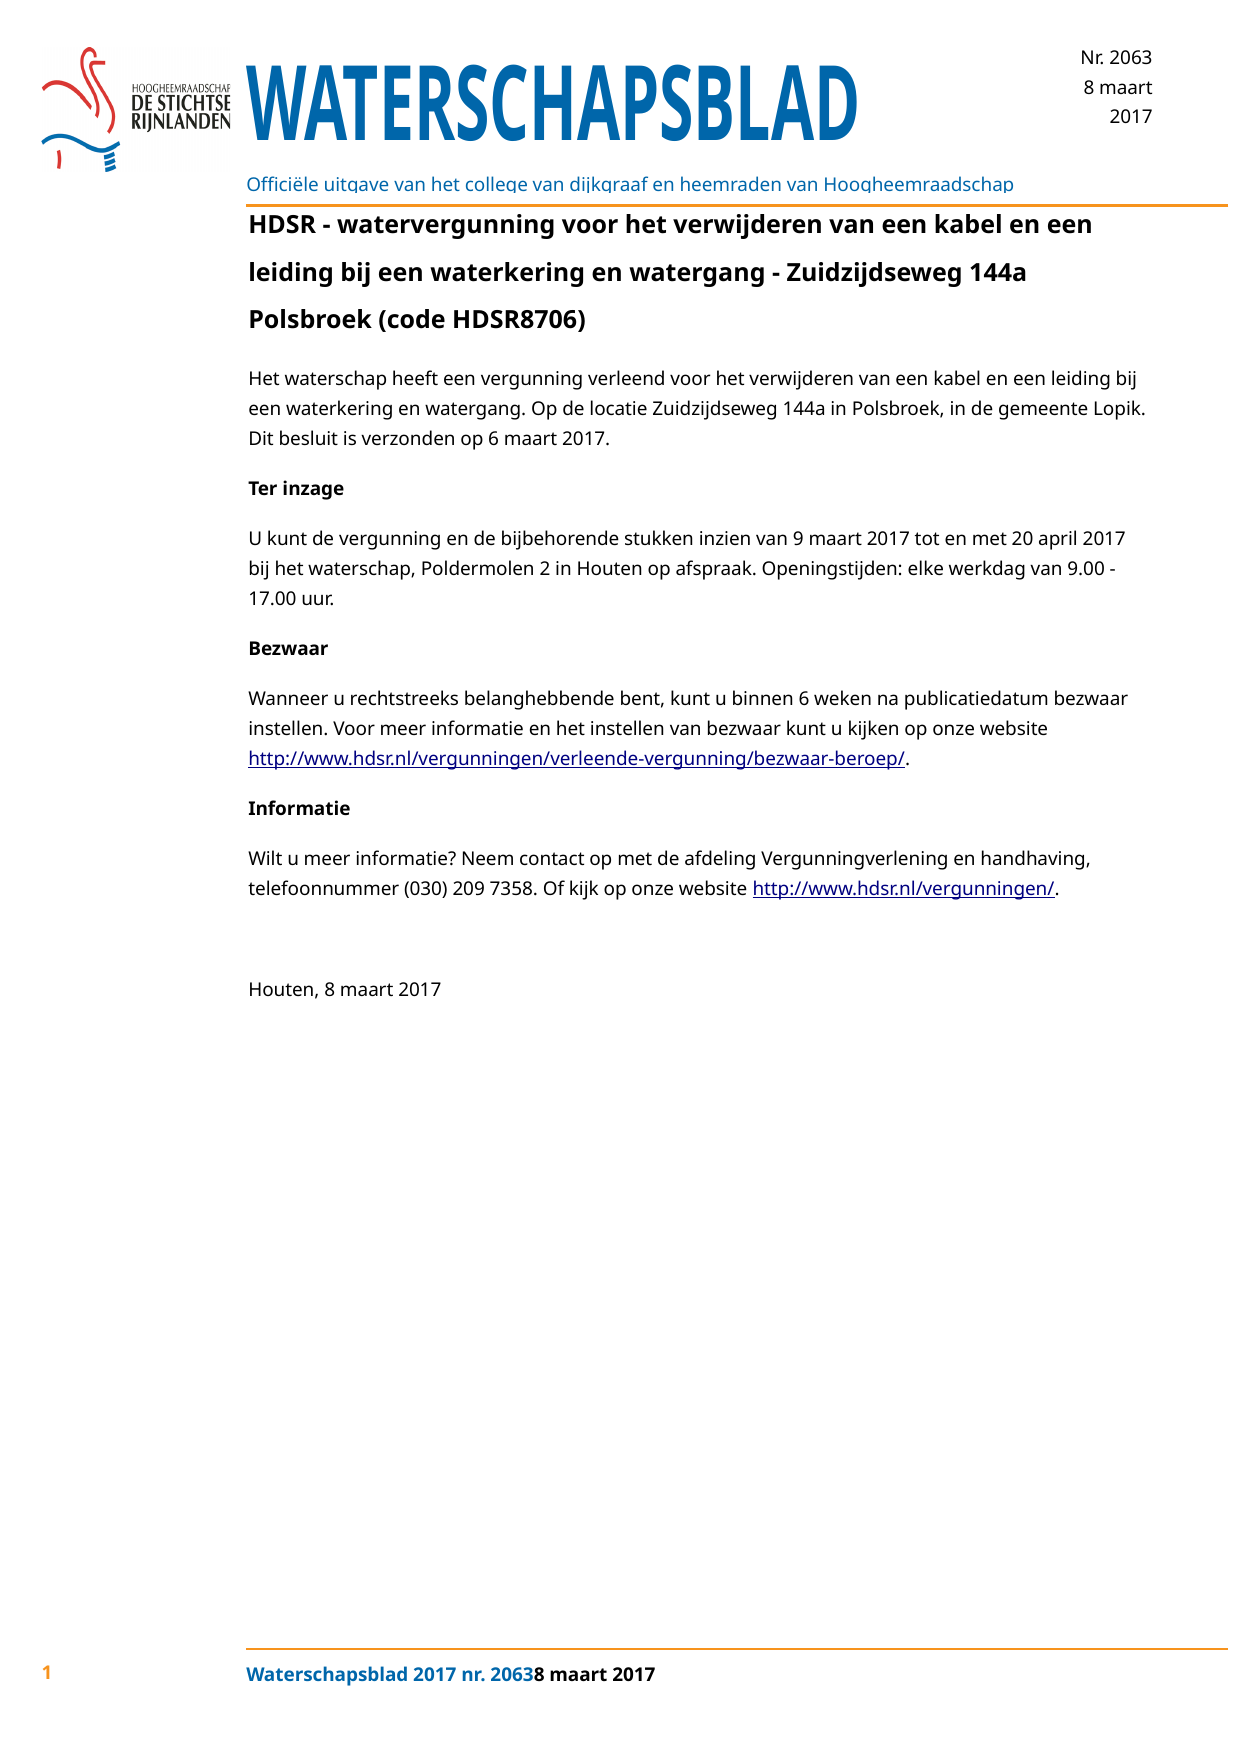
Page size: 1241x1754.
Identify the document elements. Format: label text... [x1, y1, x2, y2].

text Houten, 8 maart 2017 [248, 976, 1152, 1002]
text Ter inzage [248, 475, 1152, 501]
picture [41, 47, 231, 172]
text Wilt u meer informatie? Neem contact op met de afdeling Vergunningverlening en handhaving, telefoonnummer (030) 209 7358. Of kijk op onze website http://www.hdsr.nl/vergunningen/. [248, 846, 1152, 901]
text U kunt de vergunning en de bijbehorende stukken inzien van 9 maart 2017 tot en met 20 april 2017 bij het waterschap, Poldermolen 2 in Houten op afspraak. Openingstijden: elke werkdag van 9.00 - 17.00 uur. [248, 526, 1152, 610]
text Het waterschap heeft een vergunning verleend voor het verwijderen van een kabel en een leiding bij een waterkering en watergang. Op de locatie Zuidzijdseweg 144a in Polsbroek, in de gemeente Lopik. Dit besluit is verzonden op 6 maart 2017. [248, 366, 1152, 450]
text Wanneer u rechtstreeks belanghebbende bent, kunt u binnen 6 weken na publicatiedatum bezwaar instellen. Voor meer informatie en het instellen van bezwaar kunt u kijken op onze website http://www.hdsr.nl/vergunningen/verleende-vergunning/bezwaar-beroep/. [248, 686, 1152, 770]
text Informatie [248, 795, 1152, 821]
text Bezwaar [248, 635, 1152, 661]
text HDSR - watervergunning voor het verwijderen van een kabel en een leiding bij een waterkering en watergang - Zuidzijdseweg 144a Polsbroek (code HDSR8706) [248, 207, 1152, 336]
